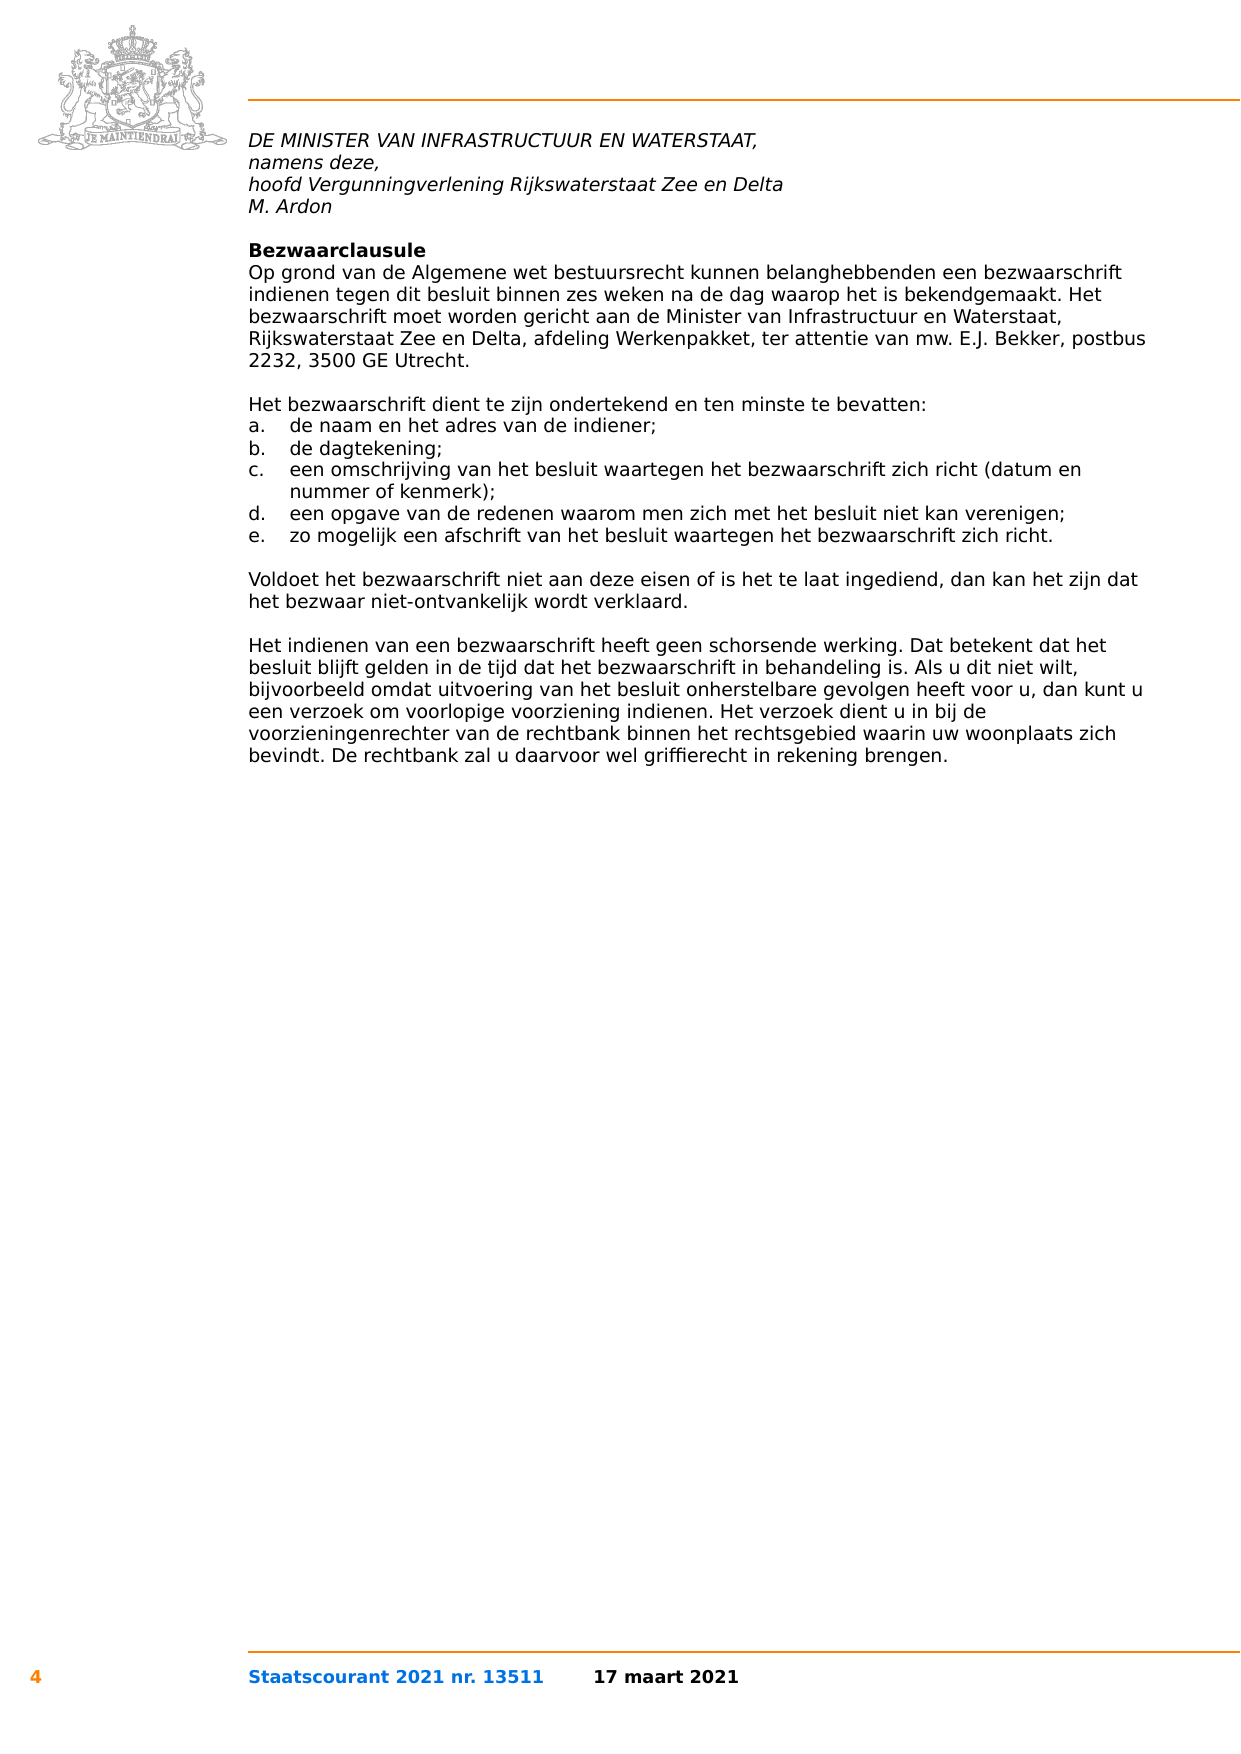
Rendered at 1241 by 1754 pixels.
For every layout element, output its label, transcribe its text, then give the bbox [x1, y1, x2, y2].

text c. een omschrijving van het besluit waartegen het bezwaarschrift zich richt (datum en nummer of kenmerk); [248, 459, 1163, 503]
text Bezwaarclausule [248, 240, 1163, 262]
text e. zo mogelijk een afschrift van het besluit waartegen het bezwaarschrift zich richt. [248, 525, 1163, 547]
text Voldoet het bezwaarschrift niet aan deze eisen of is het te laat ingediend, dan kan het zijn dat het bezwaar niet-ontvankelijk wordt verklaard. [248, 569, 1163, 613]
text b. de dagtekening; [248, 437, 1163, 459]
picture [38, 25, 227, 150]
text a. de naam en het adres van de indiener; [248, 415, 1163, 437]
text d. een opgave van de redenen waarom men zich met het besluit niet kan verenigen; [248, 503, 1163, 525]
text DE MINISTER VAN INFRASTRUCTUUR EN WATERSTAAT, namens deze, hoofd Vergunningverlening Rijkswaterstaat Zee en Delta M. Ardon [248, 130, 1163, 218]
text Op grond van de Algemene wet bestuursrecht kunnen belanghebbenden een bezwaarschrift indienen tegen dit besluit binnen zes weken na de dag waarop het is bekendgemaakt. Het bezwaarschrift moet worden gericht aan de Minister van Infrastructuur en Waterstaat, Rijkswaterstaat Zee en Delta, afdeling Werkenpakket, ter attentie van mw. E.J. Bekker, postbus 2232, 3500 GE Utrecht. [248, 262, 1163, 372]
text Het bezwaarschrift dient te zijn ondertekend en ten minste te bevatten: [248, 393, 1163, 415]
text Het indienen van een bezwaarschrift heeft geen schorsende werking. Dat betekent dat het besluit blijft gelden in de tijd dat het bezwaarschrift in behandeling is. Als u dit niet wilt, bijvoorbeeld omdat uitvoering van het besluit onherstelbare gevolgen heeft voor u, dan kunt u een verzoek om voorlopige voorziening indienen. Het verzoek dient u in bij de voorzieningenrechter van de rechtbank binnen het rechtsgebied waarin uw woonplaats zich bevindt. De rechtbank zal u daarvoor wel griffierecht in rekening brengen. [248, 635, 1163, 767]
